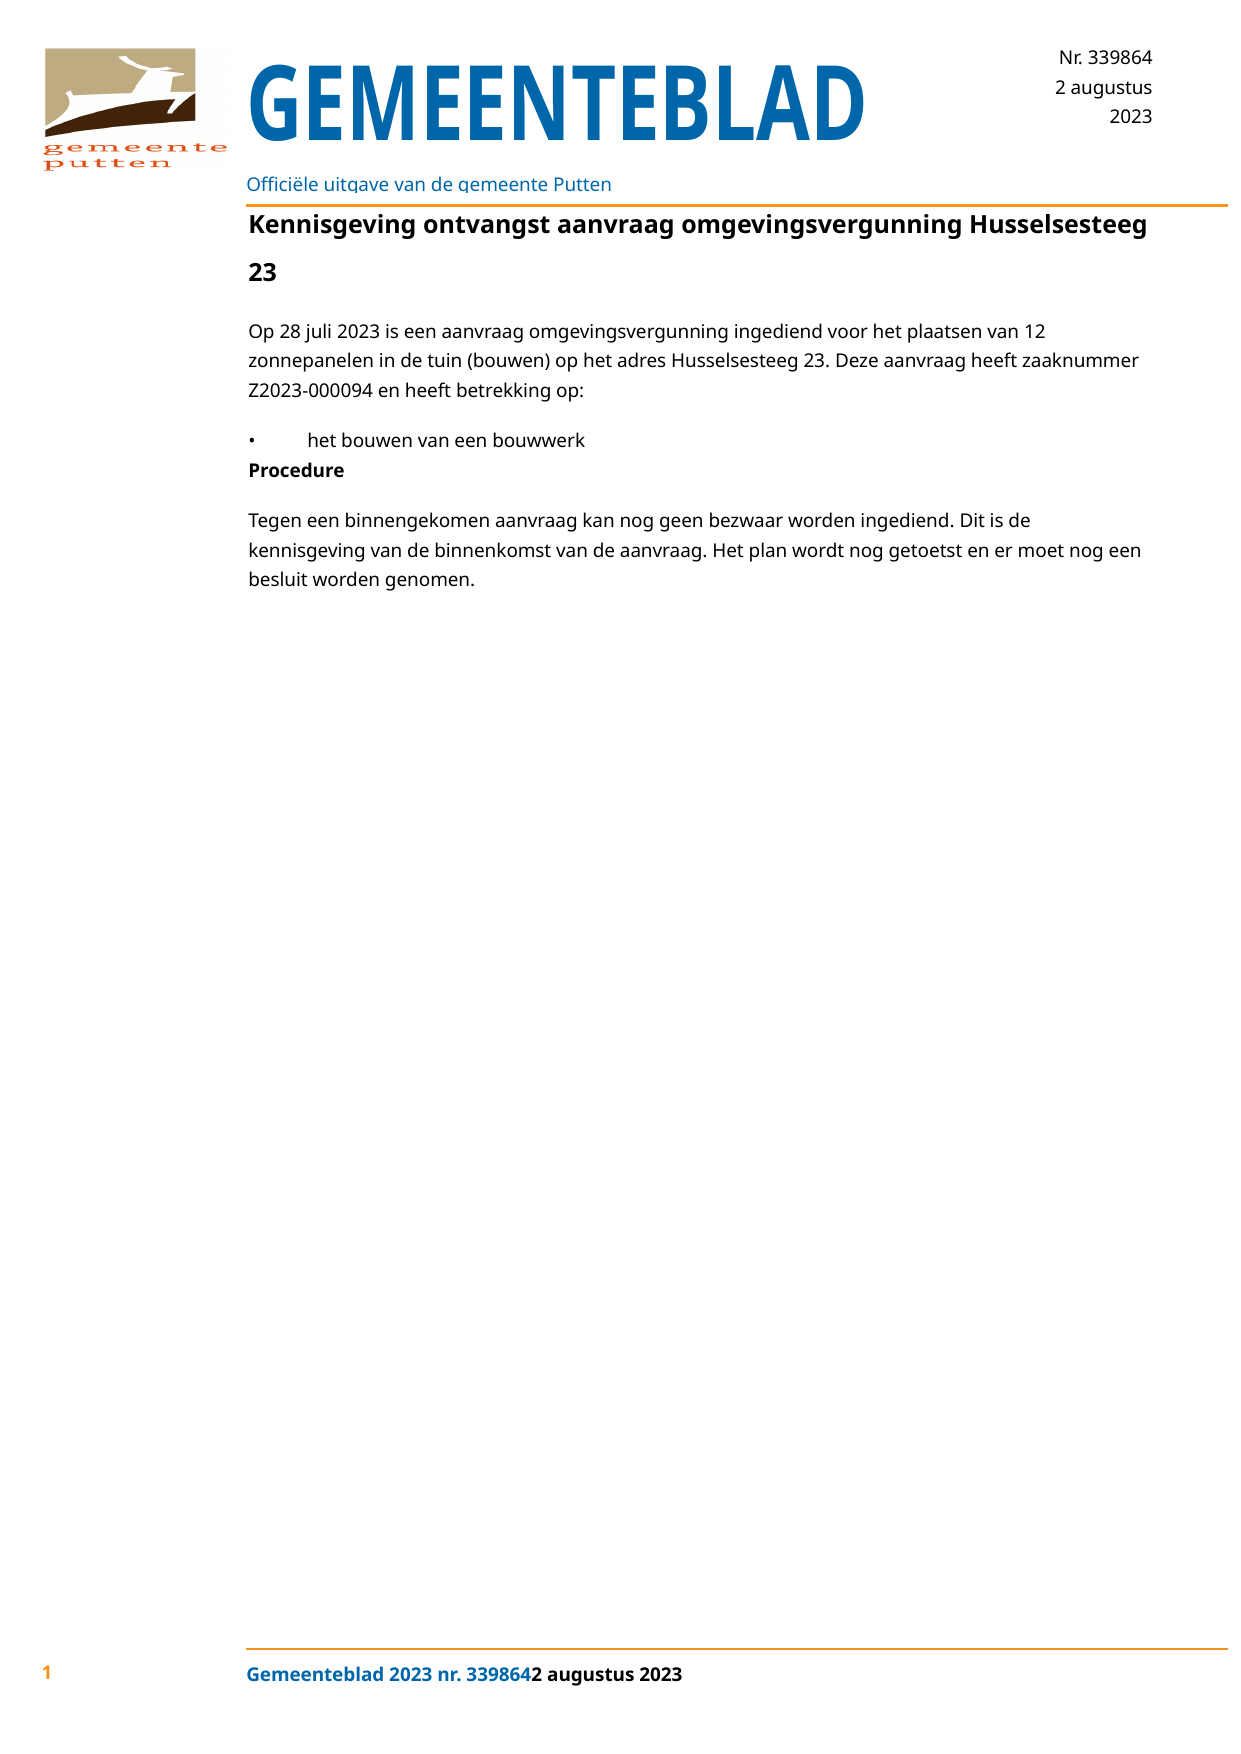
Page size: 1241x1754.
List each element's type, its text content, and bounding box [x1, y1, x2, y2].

list het bouwen van een bouwwerk [248, 427, 1152, 453]
picture [41, 47, 231, 172]
text Op 28 juli 2023 is een aanvraag omgevingsvergunning ingediend voor het plaatsen van 12 zonnepanelen in de tuin (bouwen) op het adres Husselsesteeg 23. Deze aanvraag heeft zaaknummer Z2023-000094 en heeft betrekking op: [248, 318, 1152, 403]
text Kennisgeving ontvangst aanvraag omgevingsvergunning Husselsesteeg 23 [248, 207, 1152, 288]
text Tegen een binnengekomen aanvraag kan nog geen bezwaar worden ingediend. Dit is de kennisgeving van de binnenkomst van de aanvraag. Het plan wordt nog getoetst en er moet nog een besluit worden genomen. [248, 507, 1152, 592]
text Procedure [248, 457, 1152, 483]
